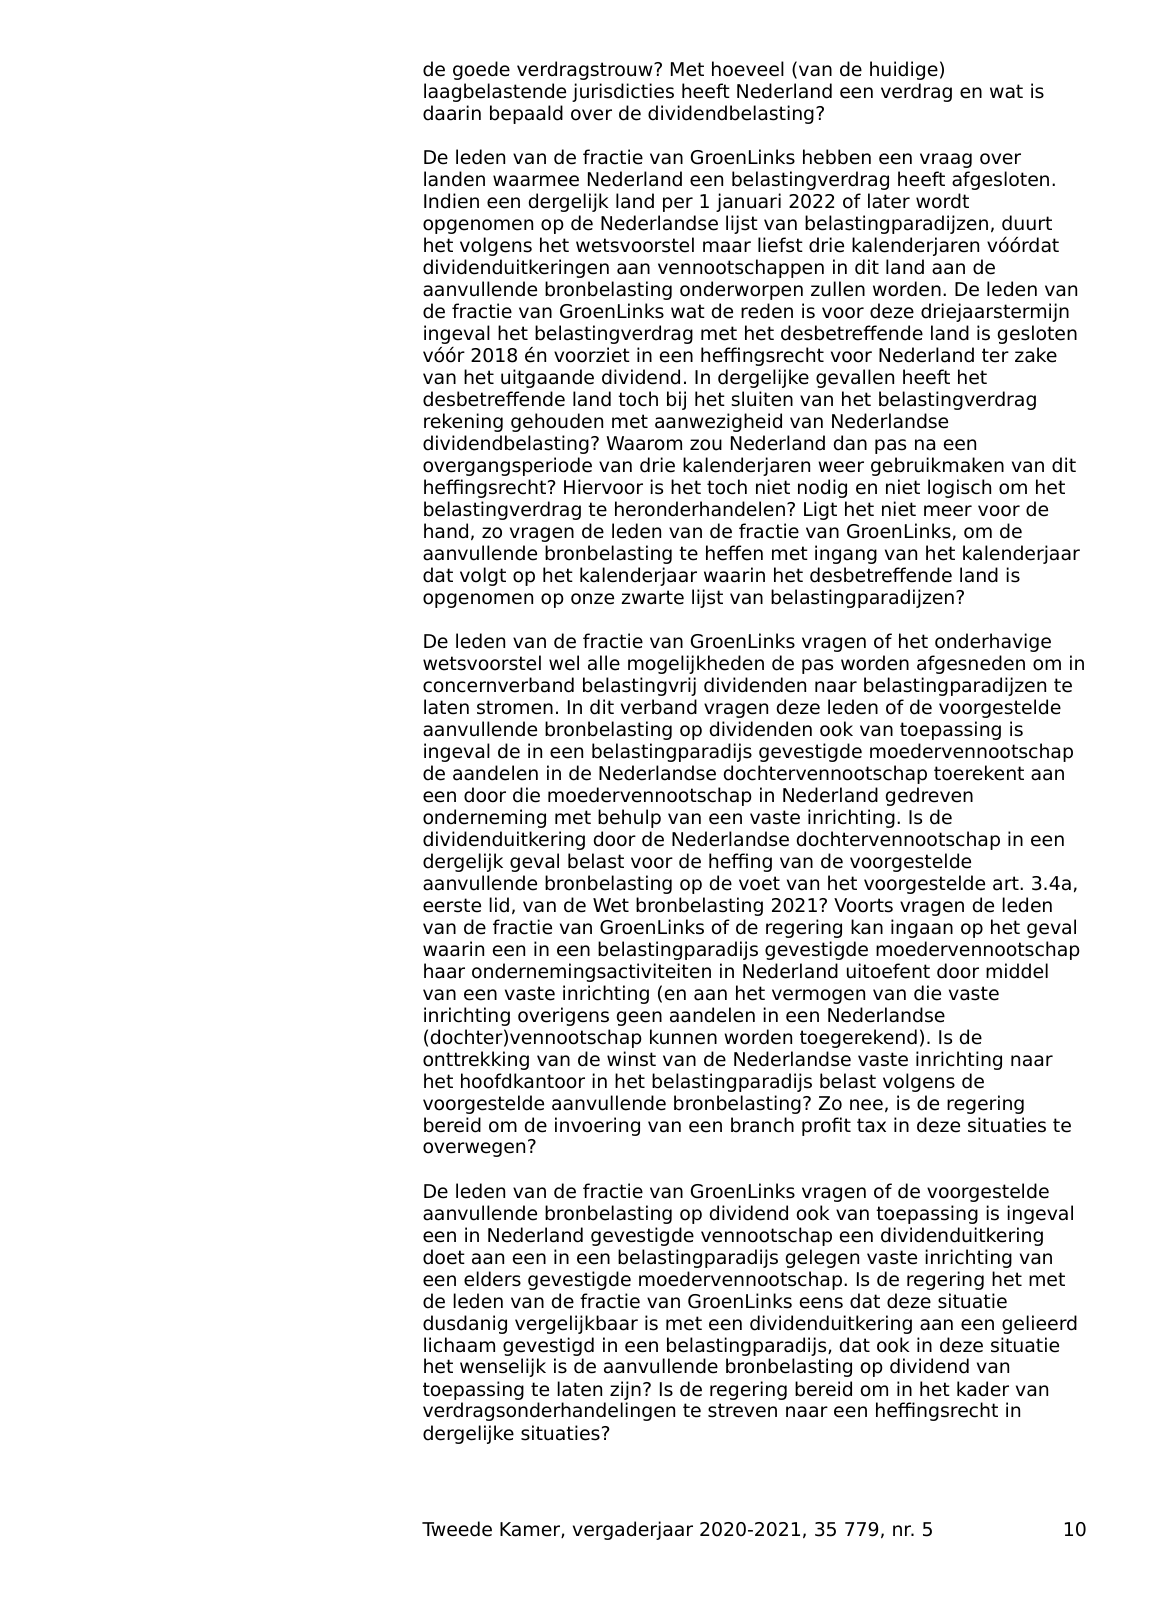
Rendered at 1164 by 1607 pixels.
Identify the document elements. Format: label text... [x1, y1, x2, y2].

text De leden van de fractie van GroenLinks hebben een vraag over landen waarmee Nederland een belastingverdrag heeft afgesloten. Indien een dergelijk land per 1 januari 2022 of later wordt opgenomen op de Nederlandse lijst van belastingparadijzen, duurt het volgens het wetsvoorstel maar liefst drie kalenderjaren vóórdat dividenduitkeringen aan vennootschappen in dit land aan de aanvullende bronbelasting onderworpen zullen worden. De leden van de fractie van GroenLinks wat de reden is voor deze driejaarstermijn ingeval het belastingverdrag met het desbetreffende land is gesloten vóór 2018 én voorziet in een heffingsrecht voor Nederland ter zake van het uitgaande dividend. In dergelijke gevallen heeft het desbetreffende land toch bij het sluiten van het belastingverdrag rekening gehouden met aanwezigheid van Nederlandse dividendbelasting? Waarom zou Nederland dan pas na een overgangsperiode van drie kalenderjaren weer gebruikmaken van dit heffingsrecht? Hiervoor is het toch niet nodig en niet logisch om het belastingverdrag te heronderhandelen? Ligt het niet meer voor de hand, zo vragen de leden van de fractie van GroenLinks, om de aanvullende bronbelasting te heffen met ingang van het kalenderjaar dat volgt op het kalenderjaar waarin het desbetreffende land is opgenomen op onze zwarte lijst van belastingparadijzen? [422, 147, 1087, 609]
text De leden van de fractie van GroenLinks vragen of de voorgestelde aanvullende bronbelasting op dividend ook van toepassing is ingeval een in Nederland gevestigde vennootschap een dividenduitkering doet aan een in een belastingparadijs gelegen vaste inrichting van een elders gevestigde moedervennootschap. Is de regering het met de leden van de fractie van GroenLinks eens dat deze situatie dusdanig vergelijkbaar is met een dividenduitkering aan een gelieerd lichaam gevestigd in een belastingparadijs, dat ook in deze situatie het wenselijk is de aanvullende bronbelasting op dividend van toepassing te laten zijn? Is de regering bereid om in het kader van verdragsonderhandelingen te streven naar een heffingsrecht in dergelijke situaties? [422, 1181, 1087, 1444]
text De leden van de fractie van GroenLinks vragen of het onderhavige wetsvoorstel wel alle mogelijkheden de pas worden afgesneden om in concernverband belastingvrij dividenden naar belastingparadijzen te laten stromen. In dit verband vragen deze leden of de voorgestelde aanvullende bronbelasting op dividenden ook van toepassing is ingeval de in een belastingparadijs gevestigde moedervennootschap de aandelen in de Nederlandse dochtervennootschap toerekent aan een door die moedervennootschap in Nederland gedreven onderneming met behulp van een vaste inrichting. Is de dividenduitkering door de Nederlandse dochtervennootschap in een dergelijk geval belast voor de heffing van de voorgestelde aanvullende bronbelasting op de voet van het voorgestelde art. 3.4a, eerste lid, van de Wet bronbelasting 2021? Voorts vragen de leden van de fractie van GroenLinks of de regering kan ingaan op het geval waarin een in een belastingparadijs gevestigde moedervennootschap haar ondernemingsactiviteiten in Nederland uitoefent door middel van een vaste inrichting (en aan het vermogen van die vaste inrichting overigens geen aandelen in een Nederlandse (dochter)vennootschap kunnen worden toegerekend). Is de onttrekking van de winst van de Nederlandse vaste inrichting naar het hoofdkantoor in het belastingparadijs belast volgens de voorgestelde aanvullende bronbelasting? Zo nee, is de regering bereid om de invoering van een branch profit tax in deze situaties te overwegen? [422, 631, 1087, 1158]
text de goede verdragstrouw? Met hoeveel (van de huidige) laagbelastende jurisdicties heeft Nederland een verdrag en wat is daarin bepaald over de dividendbelasting? [422, 59, 1087, 125]
